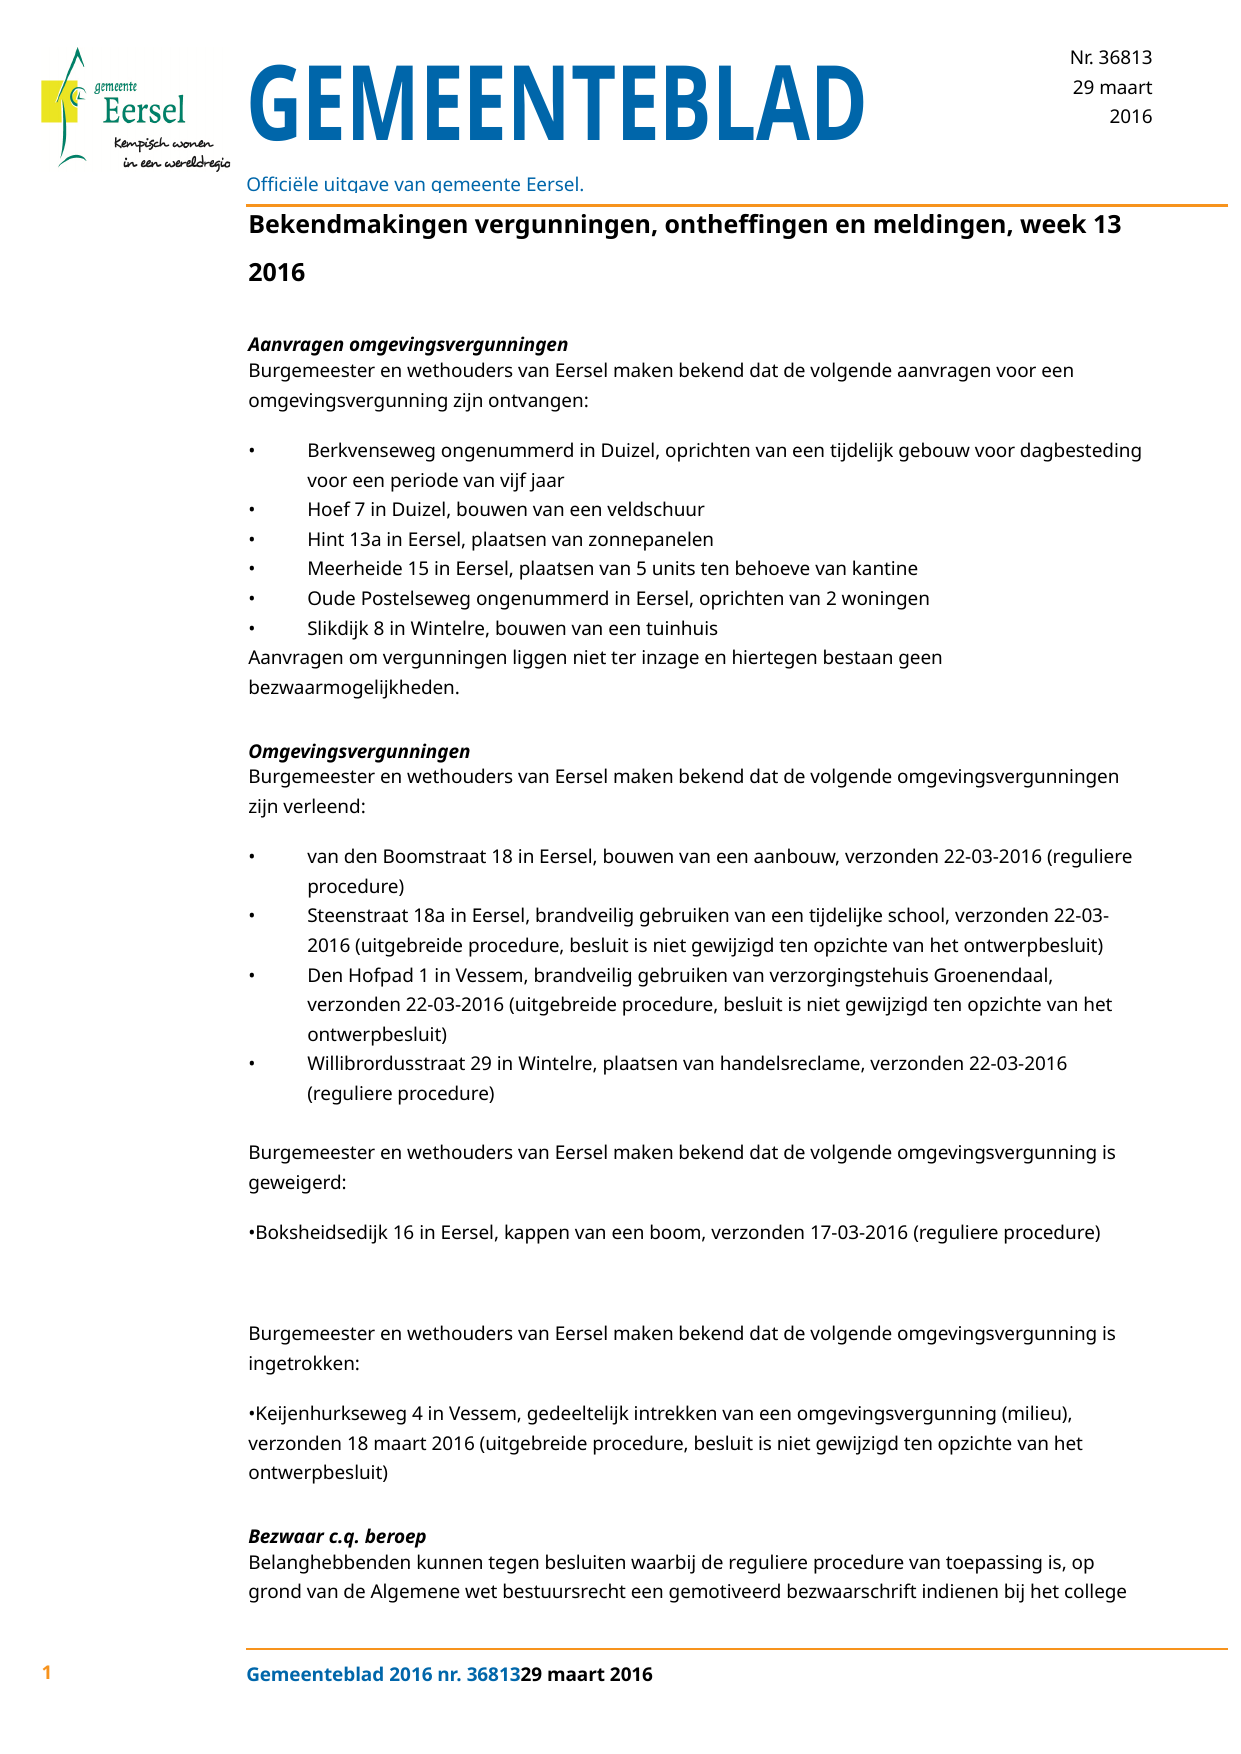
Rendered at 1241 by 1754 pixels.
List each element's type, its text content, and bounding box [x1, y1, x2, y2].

text Burgemeester en wethouders van Eersel maken bekend dat de volgende omgevingsvergunning is geweigerd: [248, 1139, 1152, 1195]
text Aanvragen om vergunningen liggen niet ter inzage en hiertegen bestaan geen bezwaarmogelijkheden. [248, 644, 1152, 699]
text •Keijenhurkseweg 4 in Vessem, gedeeltelijk intrekken van een omgevingsvergunning (milieu), verzonden 18 maart 2016 (uitgebreide procedure, besluit is niet gewijzigd ten opzichte van het ontwerpbesluit) [248, 1400, 1152, 1485]
list Hint 13a in Eersel, plaatsen van zonnepanelen [248, 526, 1152, 552]
picture [41, 47, 231, 172]
text Aanvragen omgevingsvergunningen [248, 331, 1152, 357]
list Willibrordusstraat 29 in Wintelre, plaatsen van handelsreclame, verzonden 22-03-2016 (reguliere procedure) [248, 1051, 1152, 1106]
list Steenstraat 18a in Eersel, brandveilig gebruiken van een tijdelijke school, verzonden 22-03-2016 (uitgebreide procedure, besluit is niet gewijzigd ten opzichte van het ontwerpbesluit) [248, 903, 1152, 958]
text •Boksheidsedijk 16 in Eersel, kappen van een boom, verzonden 17-03-2016 (reguliere procedure) [248, 1219, 1152, 1245]
text Bezwaar c.q. beroep [248, 1523, 1152, 1549]
list Slikdijk 8 in Wintelre, bouwen van een tuinhuis [248, 615, 1152, 640]
list Berkvenseweg ongenummerd in Duizel, oprichten van een tijdelijk gebouw voor dagbesteding voor een periode van vijf jaar [248, 437, 1152, 492]
list Oude Postelseweg ongenummerd in Eersel, oprichten van 2 woningen [248, 585, 1152, 611]
text Burgemeester en wethouders van Eersel maken bekend dat de volgende aanvragen voor een omgevingsvergunning zijn ontvangen: [248, 357, 1152, 412]
list Meerheide 15 in Eersel, plaatsen van 5 units ten behoeve van kantine [248, 556, 1152, 581]
text Belanghebbenden kunnen tegen besluiten waarbij de reguliere procedure van toepassing is, op grond van de Algemene wet bestuursrecht een gemotiveerd bezwaarschrift indienen bij het college [248, 1549, 1152, 1604]
text Burgemeester en wethouders van Eersel maken bekend dat de volgende omgevingsvergunning is ingetrokken: [248, 1320, 1152, 1376]
text Burgemeester en wethouders van Eersel maken bekend dat de volgende omgevingsvergunningen zijn verleend: [248, 763, 1152, 819]
list Hoef 7 in Duizel, bouwen van een veldschuur [248, 496, 1152, 522]
list Den Hofpad 1 in Vessem, brandveilig gebruiken van verzorgingstehuis Groenendaal, verzonden 22-03-2016 (uitgebreide procedure, besluit is niet gewijzigd ten opzichte van het ontwerpbesluit) [248, 962, 1152, 1047]
list van den Boomstraat 18 in Eersel, bouwen van een aanbouw, verzonden 22-03-2016 (reguliere procedure) [248, 843, 1152, 899]
text Bekendmakingen vergunningen, ontheffingen en meldingen, week 13 2016 [248, 207, 1152, 288]
text Omgevingsvergunningen [248, 738, 1152, 763]
